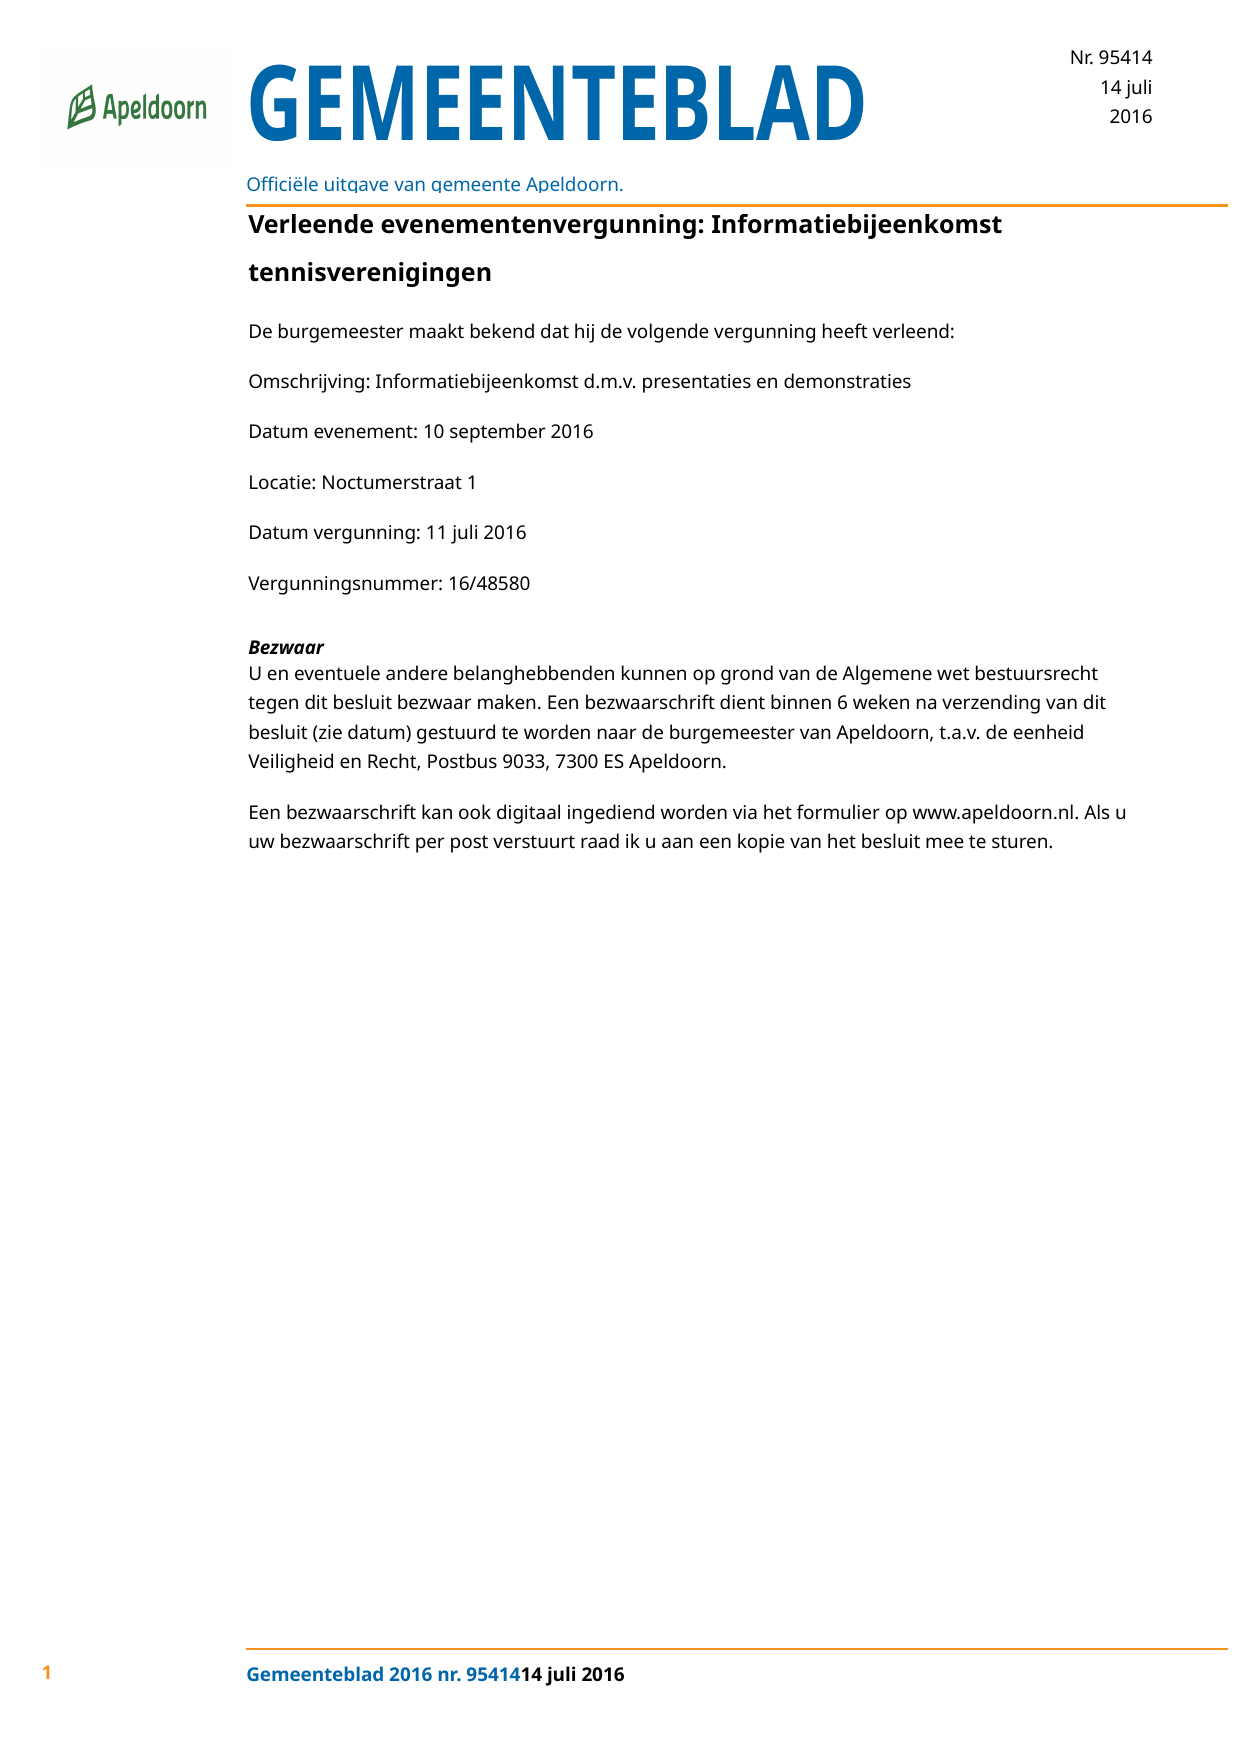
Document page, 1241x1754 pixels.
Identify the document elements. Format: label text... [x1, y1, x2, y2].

text De burgemeester maakt bekend dat hij de volgende vergunning heeft verleend: [248, 318, 1152, 344]
text U en eventuele andere belanghebbenden kunnen op grond van de Algemene wet bestuursrecht tegen dit besluit bezwaar maken. Een bezwaarschrift dient binnen 6 weken na verzending van dit besluit (zie datum) gestuurd te worden naar de burgemeester van Apeldoorn, t.a.v. de eenheid Veiligheid en Recht, Postbus 9033, 7300 ES Apeldoorn. [248, 660, 1152, 774]
picture [41, 47, 231, 172]
text Datum vergunning: 11 juli 2016 [248, 519, 1152, 545]
text Datum evenement: 10 september 2016 [248, 419, 1152, 444]
text Een bezwaarschrift kan ook digitaal ingediend worden via het formulier op www.apeldoorn.nl. Als u uw bezwaarschrift per post verstuurt raad ik u aan een kopie van het besluit mee te sturen. [248, 799, 1152, 854]
text Verleende evenementenvergunning: Informatiebijeenkomst tennisverenigingen [248, 207, 1152, 288]
text Locatie: Noctumerstraat 1 [248, 469, 1152, 495]
text Omschrijving: Informatiebijeenkomst d.m.v. presentaties en demonstraties [248, 368, 1152, 394]
text Bezwaar [248, 634, 1152, 660]
text Vergunningsnummer: 16/48580 [248, 570, 1152, 596]
